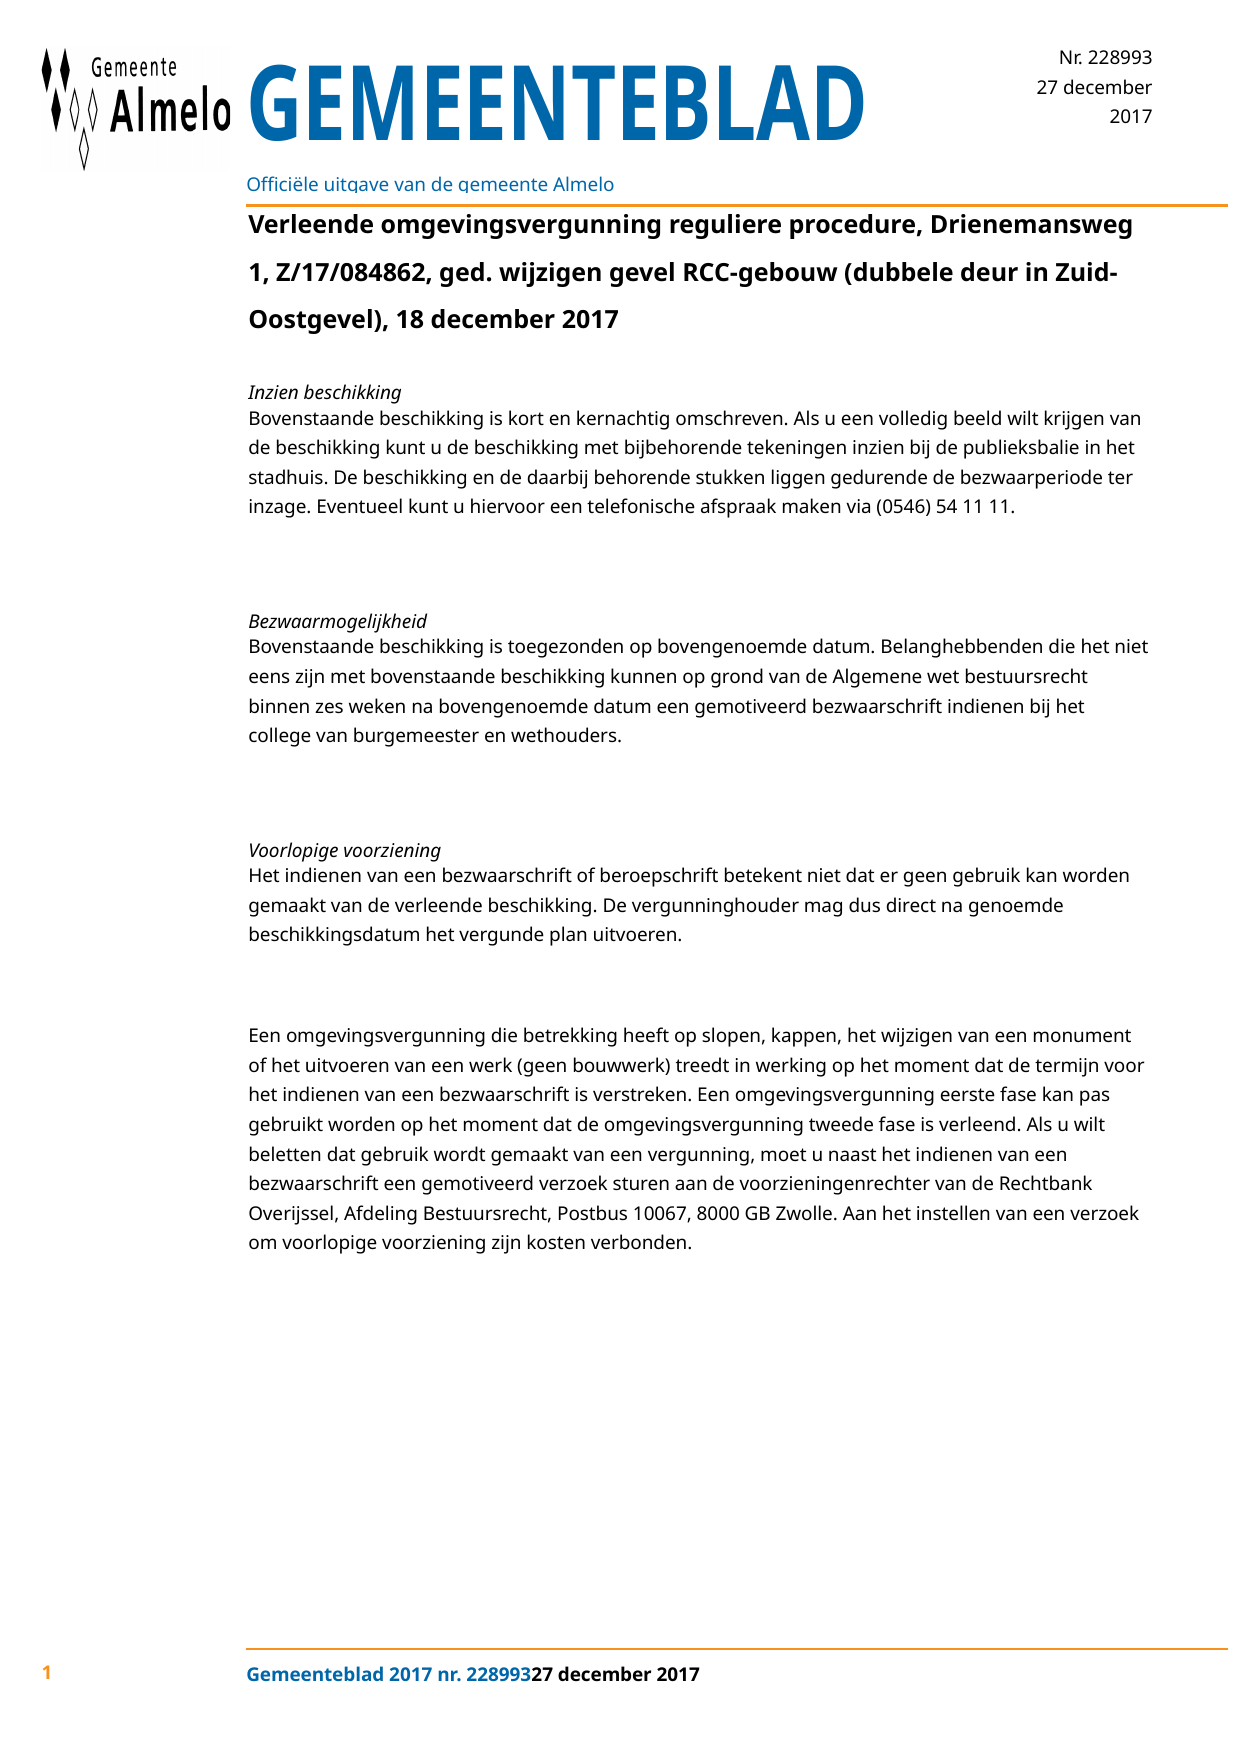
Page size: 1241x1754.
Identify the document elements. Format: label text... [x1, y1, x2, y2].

text Een omgevingsvergunning die betrekking heeft op slopen, kappen, het wijzigen van een monument of het uitvoeren van een werk (geen bouwwerk) treedt in werking op het moment dat de termijn voor het indienen van een bezwaarschrift is verstreken. Een omgevingsvergunning eerste fase kan pas gebruikt worden op het moment dat de omgevingsvergunning tweede fase is verleend. Als u wilt beletten dat gebruik wordt gemaakt van een vergunning, moet u naast het indienen van een bezwaarschrift een gemotiveerd verzoek sturen aan de voorzieningenrechter van de Rechtbank Overijssel, Afdeling Bestuursrecht, Postbus 10067, 8000 GB Zwolle. Aan het instellen van een verzoek om voorlopige voorziening zijn kosten verbonden. [248, 1022, 1152, 1255]
picture [41, 47, 231, 172]
text Bezwaarmogelijkheid [248, 608, 1152, 634]
text Inzien beschikking [248, 379, 1152, 405]
text Bovenstaande beschikking is kort en kernachtig omschreven. Als u een volledig beeld wilt krijgen van de beschikking kunt u de beschikking met bijbehorende tekeningen inzien bij de publieksbalie in het stadhuis. De beschikking en de daarbij behorende stukken liggen gedurende de bezwaarperiode ter inzage. Eventueel kunt u hiervoor een telefonische afspraak maken via (0546) 54 11 11. [248, 405, 1152, 519]
text Bovenstaande beschikking is toegezonden op bovengenoemde datum. Belanghebbenden die het niet eens zijn met bovenstaande beschikking kunnen op grond van de Algemene wet bestuursrecht binnen zes weken na bovengenoemde datum een gemotiveerd bezwaarschrift indienen bij het college van burgemeester en wethouders. [248, 634, 1152, 748]
text Verleende omgevingsvergunning reguliere procedure, Drienemansweg 1, Z/17/084862, ged. wijzigen gevel RCC-gebouw (dubbele deur in Zuid-Oostgevel), 18 december 2017 [248, 207, 1152, 336]
text Voorlopige voorziening [248, 837, 1152, 862]
text Het indienen van een bezwaarschrift of beroepschrift betekent niet dat er geen gebruik kan worden gemaakt van de verleende beschikking. De vergunninghouder mag dus direct na genoemde beschikkingsdatum het vergunde plan uitvoeren. [248, 862, 1152, 947]
